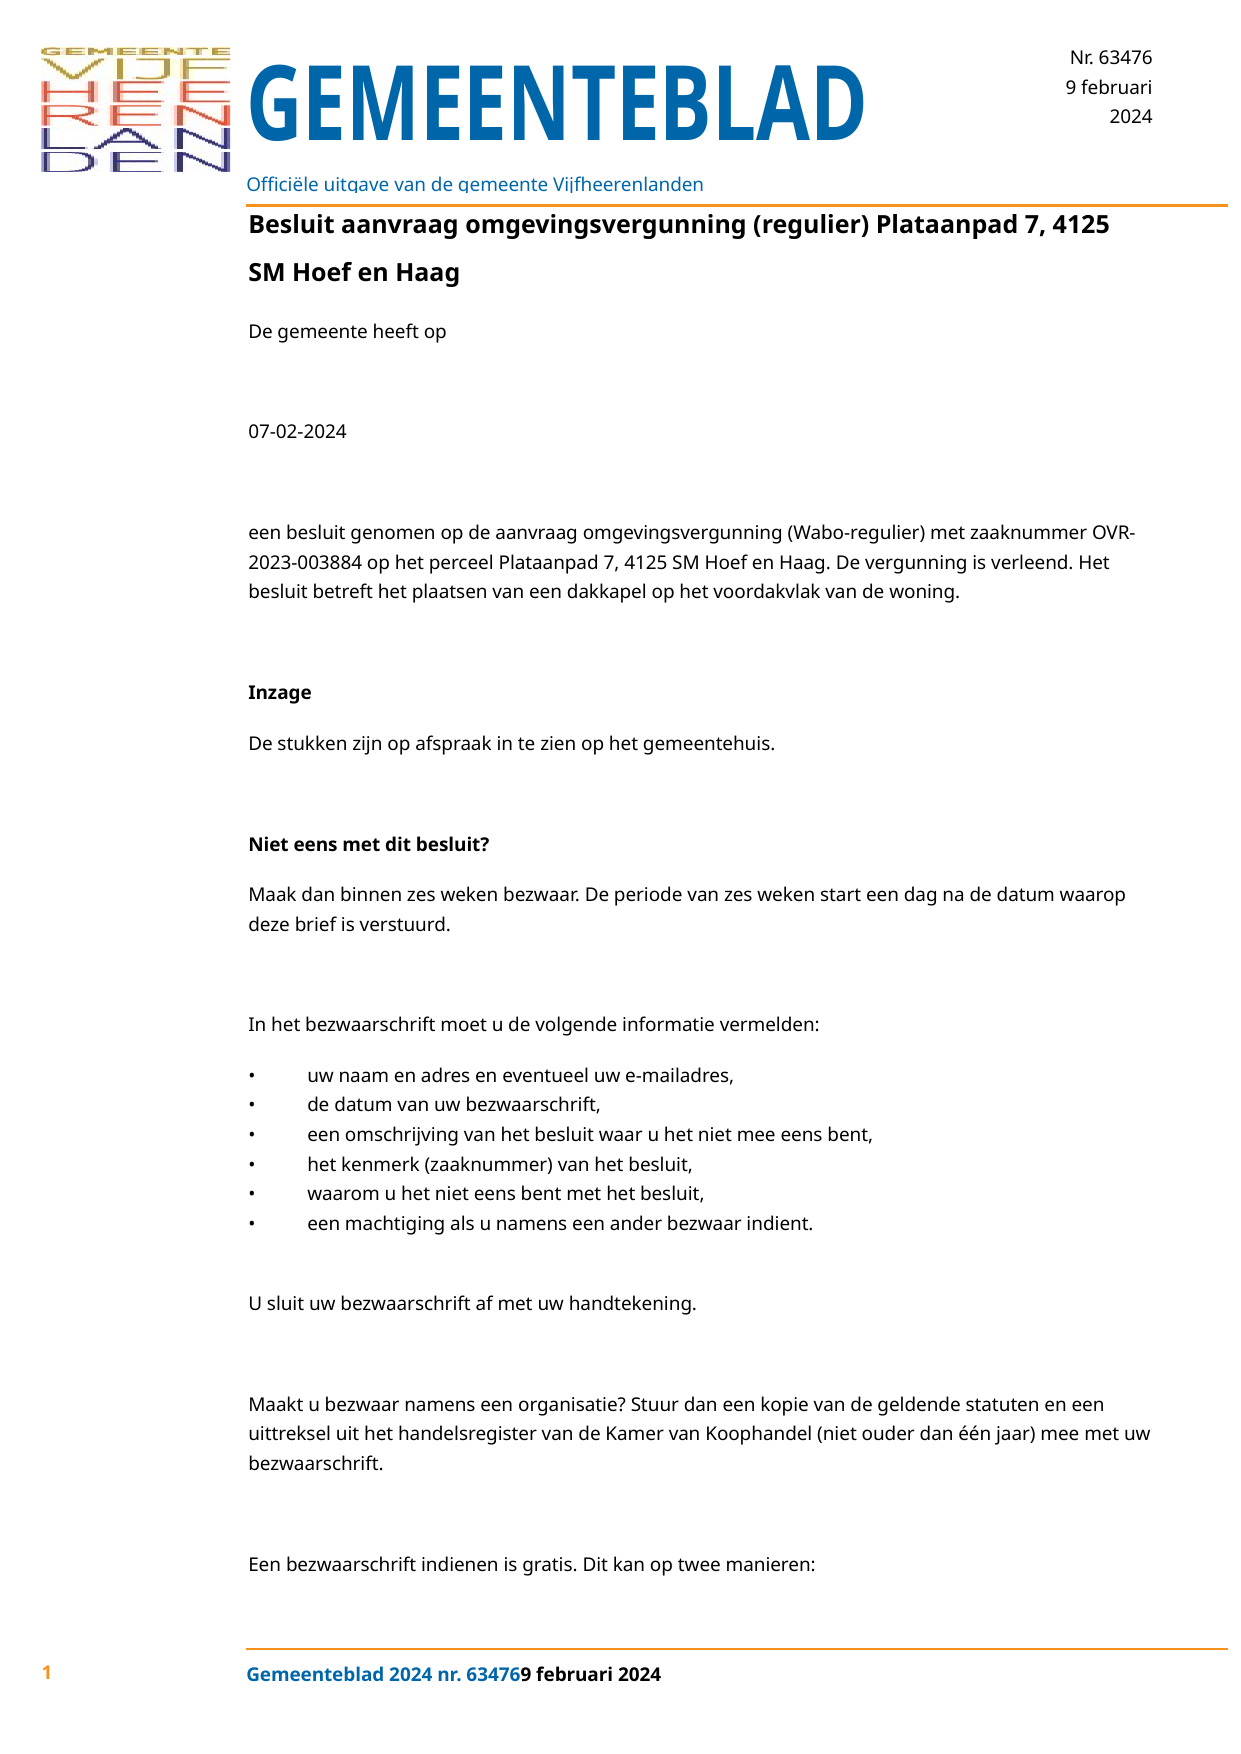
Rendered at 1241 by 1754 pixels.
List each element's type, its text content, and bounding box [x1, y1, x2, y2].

text U sluit uw bezwaarschrift af met uw handtekening. [248, 1290, 1152, 1316]
text Maakt u bezwaar namens een organisatie? Stuur dan een kopie van de geldende statuten en een uittreksel uit het handelsregister van de Kamer van Koophandel (niet ouder dan één jaar) mee met uw bezwaarschrift. [248, 1391, 1152, 1476]
text De stukken zijn op afspraak in te zien op het gemeentehuis. [248, 730, 1152, 756]
list de datum van uw bezwaarschrift, [248, 1092, 1152, 1117]
list een machtiging als u namens een ander bezwaar indient. [248, 1210, 1152, 1236]
text Niet eens met dit besluit? [248, 831, 1152, 857]
text In het bezwaarschrift moet u de volgende informatie vermelden: [248, 1012, 1152, 1037]
list uw naam en adres en eventueel uw e-mailadres, [248, 1062, 1152, 1088]
text De gemeente heeft op [248, 318, 1152, 344]
text Besluit aanvraag omgevingsvergunning (regulier) Plataanpad 7, 4125 SM Hoef en Haag [248, 207, 1152, 288]
text Inzage [248, 679, 1152, 705]
text een besluit genomen op de aanvraag omgevingsvergunning (Wabo-regulier) met zaaknummer OVR-2023-003884 op het perceel Plataanpad 7, 4125 SM Hoef en Haag. De vergunning is verleend. Het besluit betreft het plaatsen van een dakkapel op het voordakvlak van de woning. [248, 519, 1152, 604]
list waarom u het niet eens bent met het besluit, [248, 1180, 1152, 1206]
text Maak dan binnen zes weken bezwaar. De periode van zes weken start een dag na de datum waarop deze brief is verstuurd. [248, 881, 1152, 937]
list een omschrijving van het besluit waar u het niet mee eens bent, [248, 1121, 1152, 1147]
list het kenmerk (zaaknummer) van het besluit, [248, 1151, 1152, 1177]
picture [41, 47, 231, 172]
text Een bezwaarschrift indienen is gratis. Dit kan op twee manieren: [248, 1551, 1152, 1577]
text 07-02-2024 [248, 419, 1152, 444]
